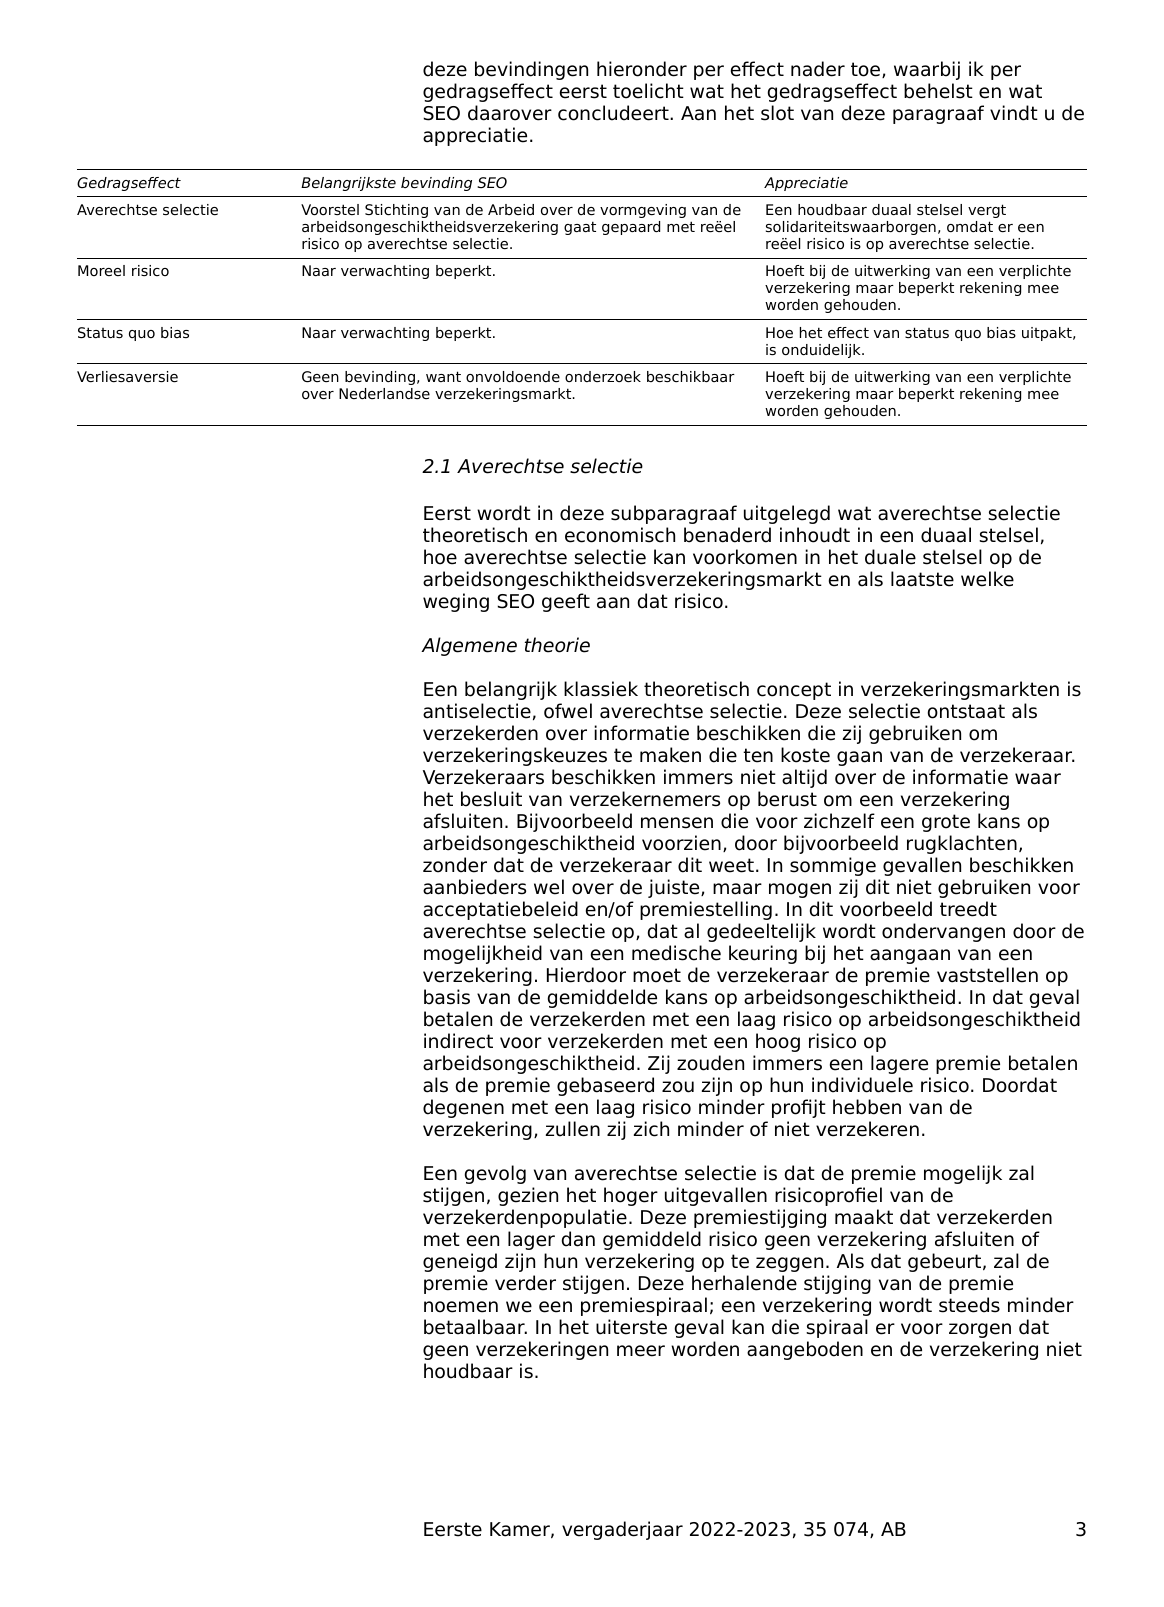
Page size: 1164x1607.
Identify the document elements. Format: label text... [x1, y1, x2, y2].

table_cell Averechtse selectie [77, 197, 295, 258]
table_header Belangrijkste bevinding SEO [295, 170, 759, 196]
text Eerst wordt in deze subparagraaf uitgelegd wat averechtse selectie theoretisch en economisch benaderd inhoudt in een duaal stelsel, hoe averechtse selectie kan voorkomen in het duale stelsel op de arbeidsongeschiktheidsverzekeringsmarkt en als laatste welke weging SEO geeft aan dat risico. [422, 503, 1087, 613]
table_header Appreciatie [759, 170, 1087, 196]
text deze bevindingen hieronder per effect nader toe, waarbij ik per gedragseffect eerst toelicht wat het gedragseffect behelst en wat SEO daarover concludeert. Aan het slot van deze paragraaf vindt u de appreciatie. [422, 59, 1087, 147]
table_header Gedragseffect [77, 170, 295, 196]
subtitle Algemene theorie [422, 635, 1087, 657]
table_cell Hoeft bij de uitwerking van een verplichte verzekering maar beperkt rekening mee worden gehouden. [759, 364, 1087, 425]
table_cell Een houdbaar duaal stelsel vergt solidariteitswaarborgen, omdat er een reëel risico is op averechtse selectie. [759, 197, 1087, 258]
table_cell Hoe het effect van status quo bias uitpakt, is onduidelijk. [759, 320, 1087, 363]
text Een belangrijk klassiek theoretisch concept in verzekeringsmarkten is antiselectie, ofwel averechtse selectie. Deze selectie ontstaat als verzekerden over informatie beschikken die zij gebruiken om verzekeringskeuzes te maken die ten koste gaan van de verzekeraar. Verzekeraars beschikken immers niet altijd over de informatie waar het besluit van verzekernemers op berust om een verzekering afsluiten. Bijvoorbeeld mensen die voor zichzelf een grote kans op arbeidsongeschiktheid voorzien, door bijvoorbeeld rugklachten, zonder dat de verzekeraar dit weet. In sommige gevallen beschikken aanbieders wel over de juiste, maar mogen zij dit niet gebruiken voor acceptatiebeleid en/of premiestelling. In dit voorbeeld treedt averechtse selectie op, dat al gedeeltelijk wordt ondervangen door de mogelijkheid van een medische keuring bij het aangaan van een verzekering. Hierdoor moet de verzekeraar de premie vaststellen op basis van de gemiddelde kans op arbeidsongeschiktheid. In dat geval betalen de verzekerden met een laag risico op arbeidsongeschiktheid indirect voor verzekerden met een hoog risico op arbeidsongeschiktheid. Zij zouden immers een lagere premie betalen als de premie gebaseerd zou zijn op hun individuele risico. Doordat degenen met een laag risico minder profijt hebben van de verzekering, zullen zij zich minder of niet verzekeren. [422, 679, 1087, 1141]
table_cell Verliesaversie [77, 364, 295, 425]
subtitle 2.1 Averechtse selectie [422, 456, 1087, 478]
table_cell Status quo bias [77, 320, 295, 363]
table_cell Hoeft bij de uitwerking van een verplichte verzekering maar beperkt rekening mee worden gehouden. [759, 259, 1087, 319]
table_cell Naar verwachting beperkt. [295, 320, 759, 363]
text Een gevolg van averechtse selectie is dat de premie mogelijk zal stijgen, gezien het hoger uitgevallen risicoprofiel van de verzekerdenpopulatie. Deze premiestijging maakt dat verzekerden met een lager dan gemiddeld risico geen verzekering afsluiten of geneigd zijn hun verzekering op te zeggen. Als dat gebeurt, zal de premie verder stijgen. Deze herhalende stijging van de premie noemen we een premiespiraal; een verzekering wordt steeds minder betaalbaar. In het uiterste geval kan die spiraal er voor zorgen dat geen verzekeringen meer worden aangeboden en de verzekering niet houdbaar is. [422, 1163, 1087, 1382]
table_cell Naar verwachting beperkt. [295, 259, 759, 319]
table_cell Moreel risico [77, 259, 295, 319]
table_cell Voorstel Stichting van de Arbeid over de vormgeving van de arbeidsongeschiktheidsverzekering gaat gepaard met reëel risico op averechtse selectie. [295, 197, 759, 258]
table_cell Geen bevinding, want onvoldoende onderzoek beschikbaar over Nederlandse verzekeringsmarkt. [295, 364, 759, 425]
